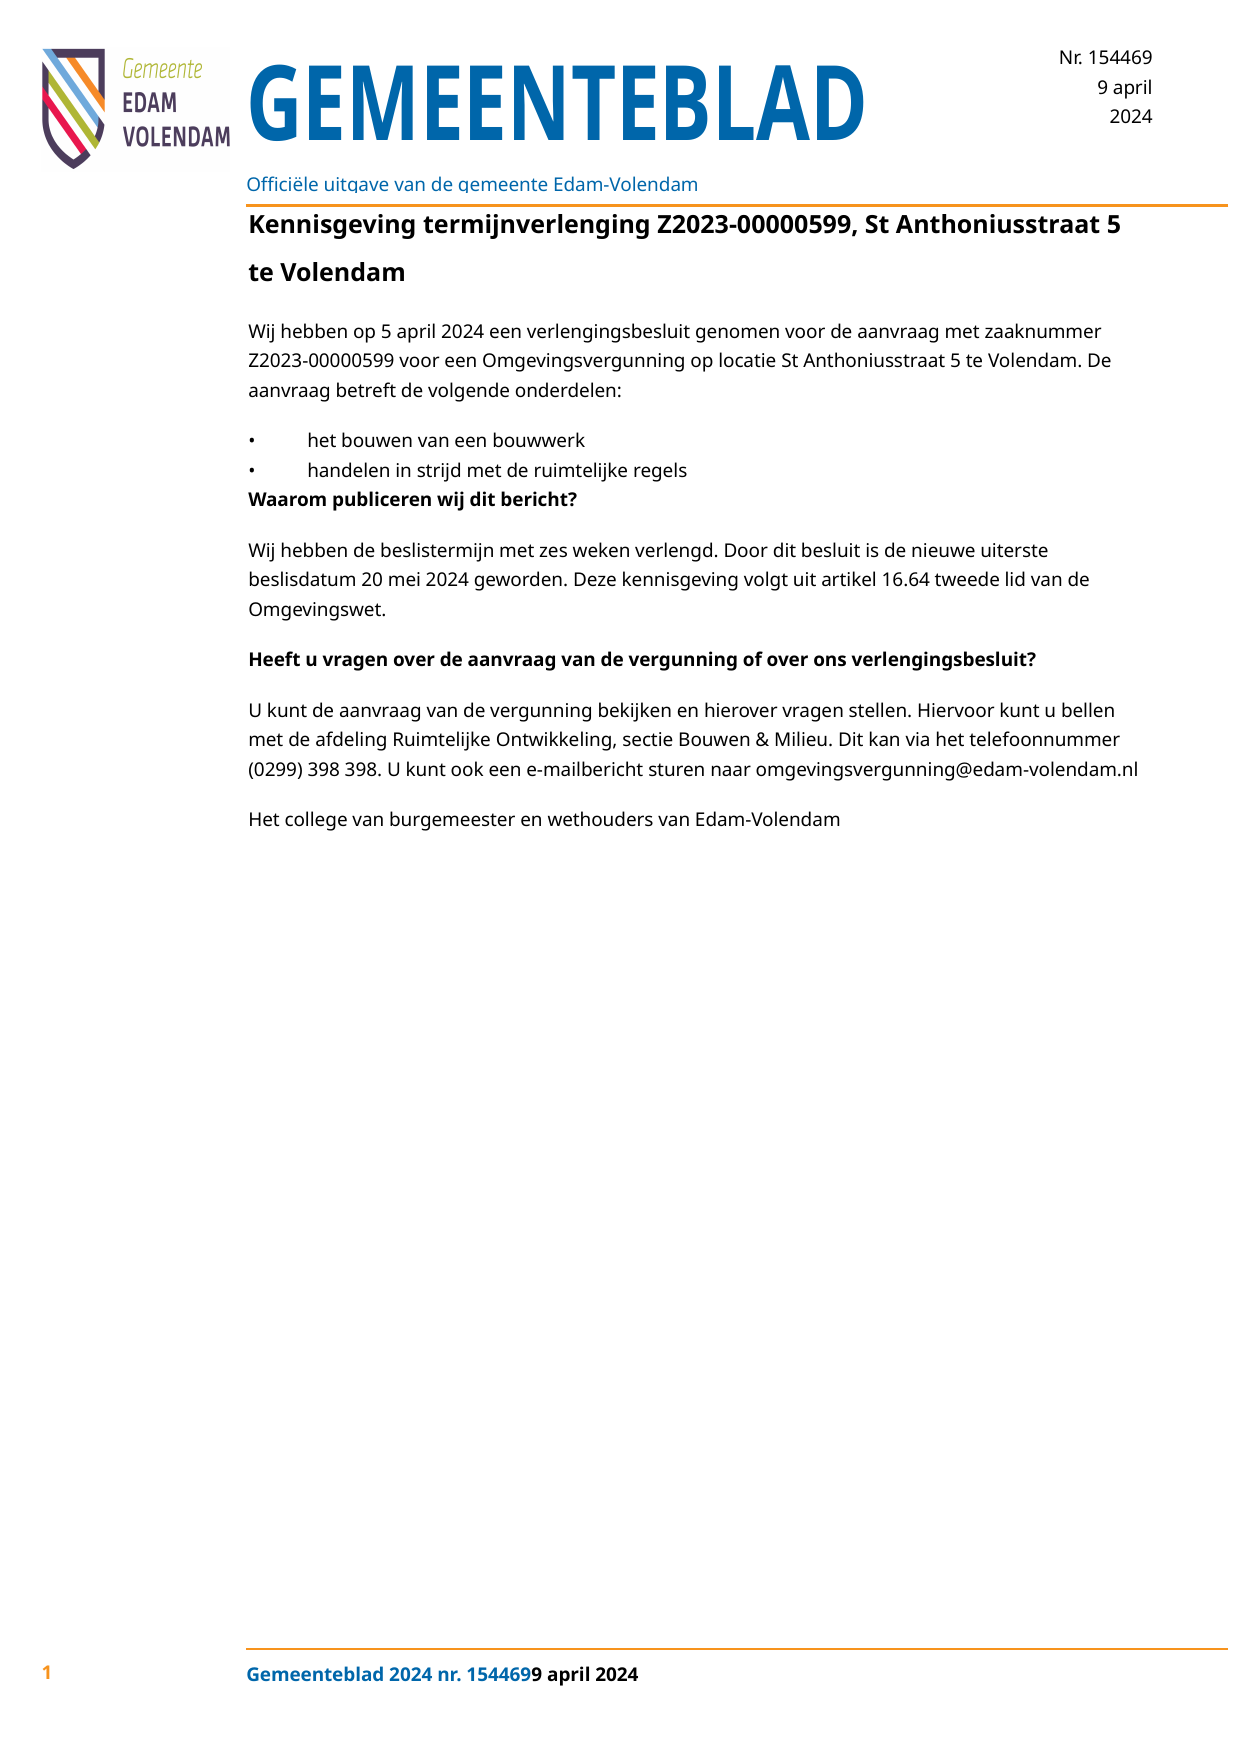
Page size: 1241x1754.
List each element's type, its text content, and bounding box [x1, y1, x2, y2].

list het bouwen van een bouwwerk [248, 427, 1152, 453]
text Waarom publiceren wij dit bericht? [248, 487, 1152, 512]
list handelen in strijd met de ruimtelijke regels [248, 457, 1152, 483]
text Wij hebben op 5 april 2024 een verlengingsbesluit genomen voor de aanvraag met zaaknummer Z2023-00000599 voor een Omgevingsvergunning op locatie St Anthoniusstraat 5 te Volendam. De aanvraag betreft de volgende onderdelen: [248, 318, 1152, 403]
text Heeft u vragen over de aanvraag van de vergunning of over ons verlengingsbesluit? [248, 647, 1152, 672]
text U kunt de aanvraag van de vergunning bekijken en hierover vragen stellen. Hiervoor kunt u bellen met de afdeling Ruimtelijke Ontwikkeling, sectie Bouwen & Milieu. Dit kan via het telefoonnummer (0299) 398 398. U kunt ook een e-mailbericht sturen naar omgevingsvergunning@edam-volendam.nl [248, 697, 1152, 782]
text Het college van burgemeester en wethouders van Edam-Volendam [248, 807, 1152, 832]
text Kennisgeving termijnverlenging Z2023-00000599, St Anthoniusstraat 5 te Volendam [248, 207, 1152, 288]
picture [41, 47, 231, 172]
text Wij hebben de beslistermijn met zes weken verlengd. Door dit besluit is de nieuwe uiterste beslisdatum 20 mei 2024 geworden. Deze kennisgeving volgt uit artikel 16.64 tweede lid van de Omgevingswet. [248, 537, 1152, 622]
